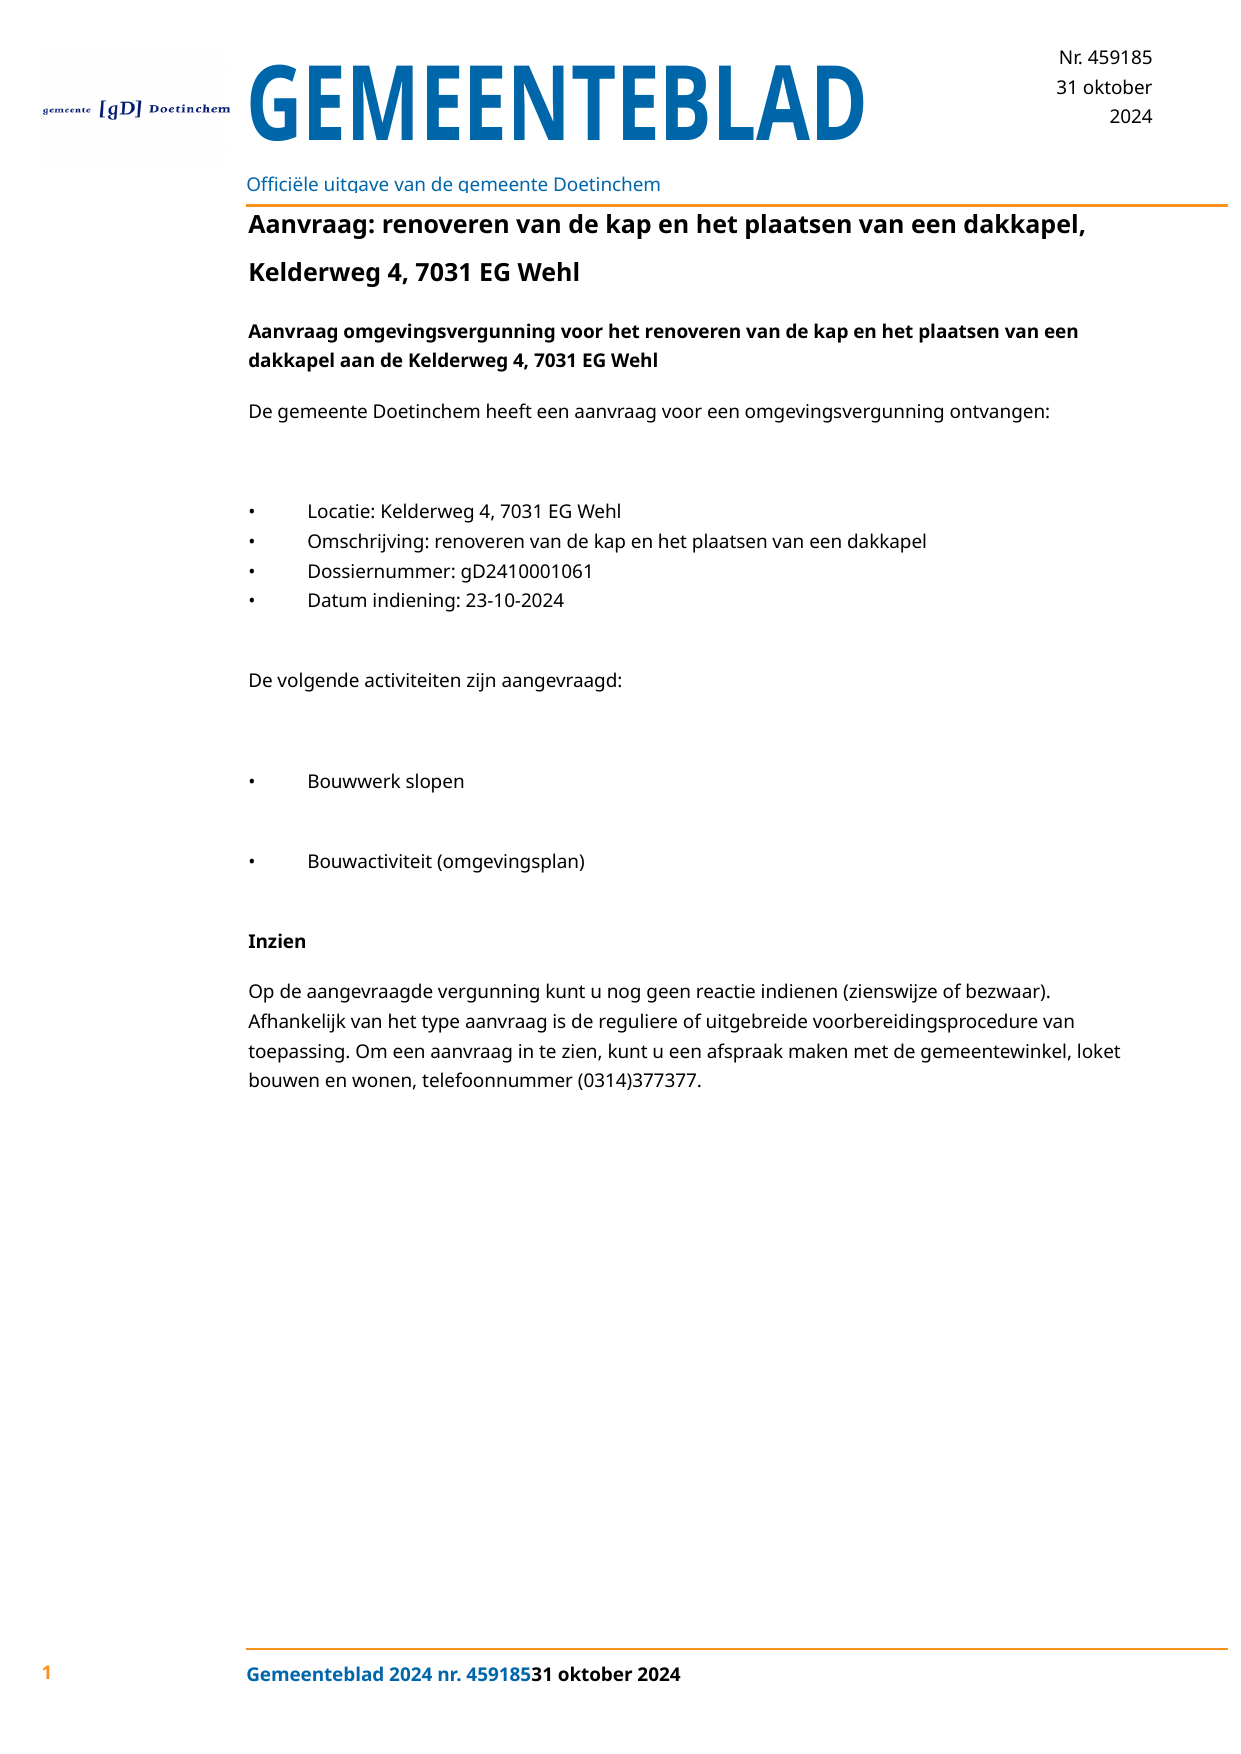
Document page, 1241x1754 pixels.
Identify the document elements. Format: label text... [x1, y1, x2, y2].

list Locatie: Kelderweg 4, 7031 EG Wehl [248, 499, 1152, 524]
list Bouwactiviteit (omgevingsplan) [248, 848, 1152, 874]
text Inzien [248, 928, 1152, 954]
picture [41, 47, 231, 172]
list Omschrijving: renoveren van de kap en het plaatsen van een dakkapel [248, 528, 1152, 554]
list Datum indiening: 23-10-2024 [248, 587, 1152, 613]
text De gemeente Doetinchem heeft een aanvraag voor een omgevingsvergunning ontvangen: [248, 398, 1152, 424]
text Op de aangevraagde vergunning kunt u nog geen reactie indienen (zienswijze of bezwaar). Afhankelijk van het type aanvraag is de reguliere of uitgebreide voorbereidingsprocedure van toepassing. Om een aanvraag in te zien, kunt u een afspraak maken met de gemeentewinkel, loket bouwen en wonen, telefoonnummer (0314)377377. [248, 979, 1152, 1093]
text Aanvraag omgevingsvergunning voor het renoveren van de kap en het plaatsen van een dakkapel aan de Kelderweg 4, 7031 EG Wehl [248, 318, 1152, 373]
list Bouwwerk slopen [248, 768, 1152, 794]
text Aanvraag: renoveren van de kap en het plaatsen van een dakkapel, Kelderweg 4, 7031 EG Wehl [248, 207, 1152, 288]
list Dossiernummer: gD2410001061 [248, 558, 1152, 584]
text De volgende activiteiten zijn aangevraagd: [248, 667, 1152, 693]
